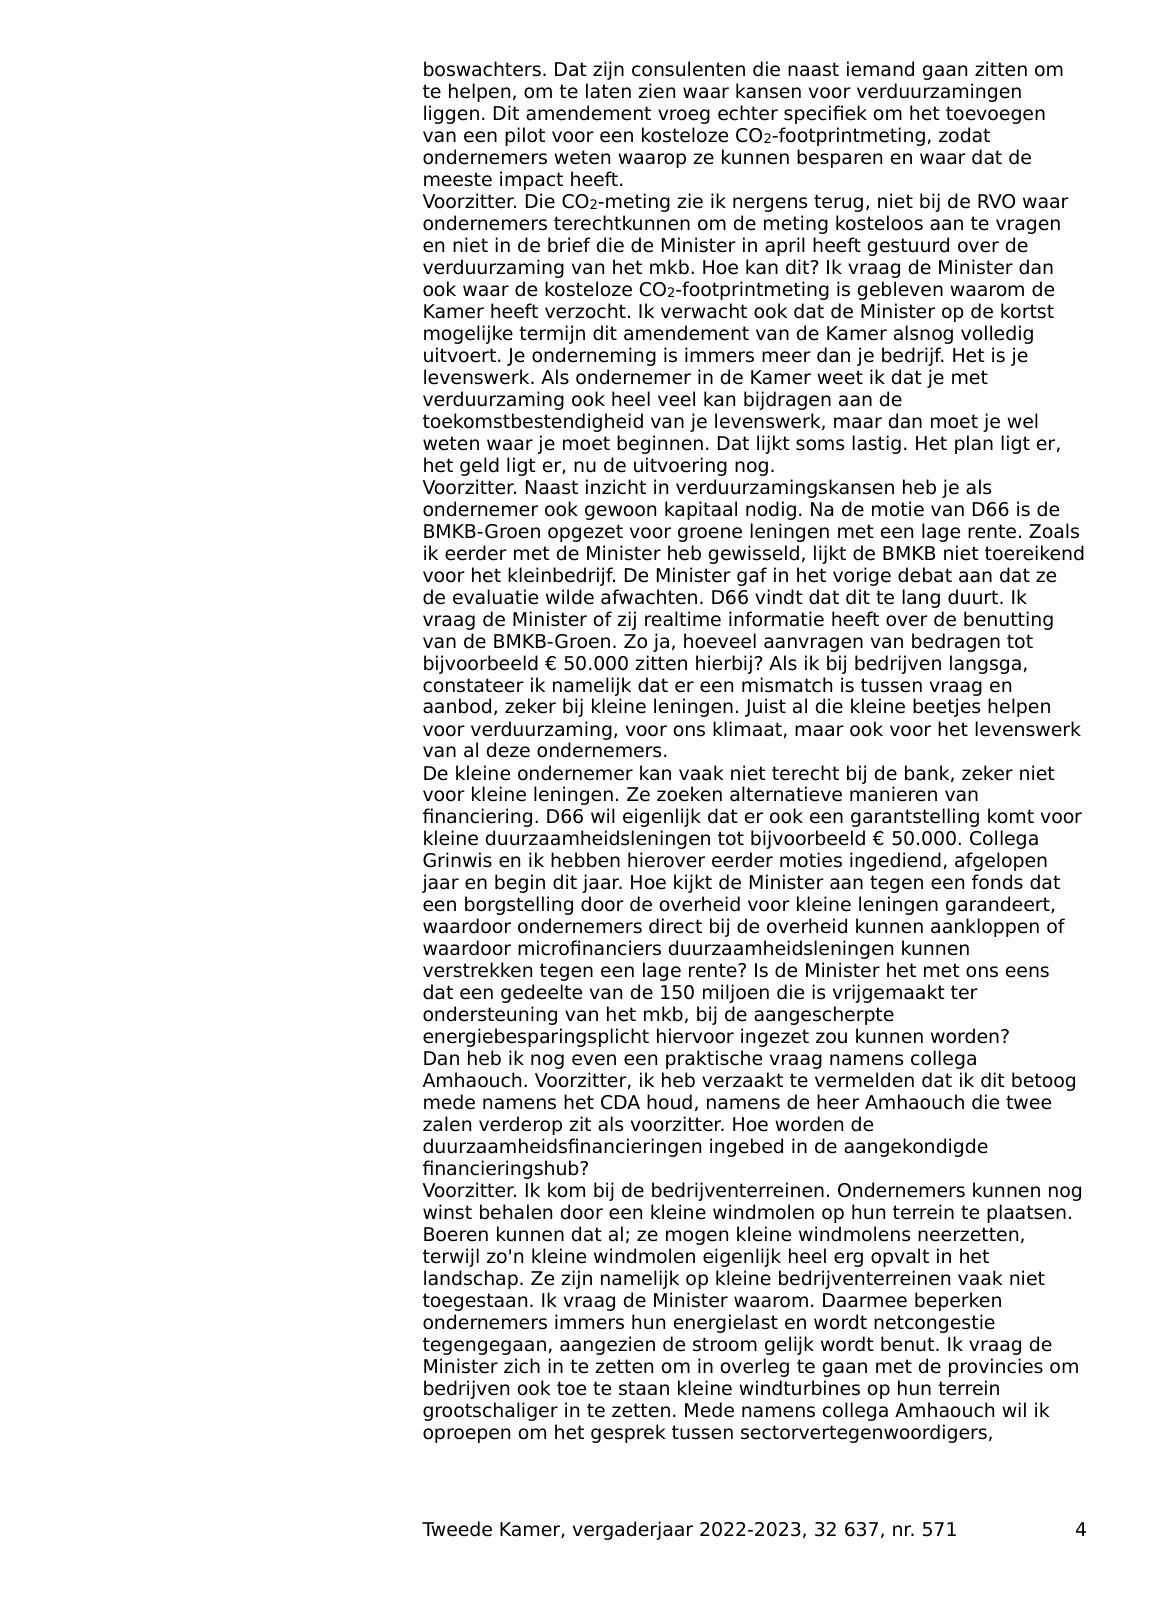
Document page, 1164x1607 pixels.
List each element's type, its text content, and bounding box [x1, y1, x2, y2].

text Voorzitter. Ik kom bij de bedrijventerreinen. Ondernemers kunnen nog winst behalen door een kleine windmolen op hun terrein te plaatsen. Boeren kunnen dat al; ze mogen kleine windmolens neerzetten, terwijl zo'n kleine windmolen eigenlijk heel erg opvalt in het landschap. Ze zijn namelijk op kleine bedrijventerreinen vaak niet toegestaan. Ik vraag de Minister waarom. Daarmee beperken ondernemers immers hun energielast en wordt netcongestie tegengegaan, aangezien de stroom gelijk wordt benut. Ik vraag de Minister zich in te zetten om in overleg te gaan met de provincies om bedrijven ook toe te staan kleine windturbines op hun terrein grootschaliger in te zetten. Mede namens collega Amhaouch wil ik oproepen om het gesprek tussen sectorvertegenwoordigers, [422, 1180, 1087, 1444]
text De kleine ondernemer kan vaak niet terecht bij de bank, zeker niet voor kleine leningen. Ze zoeken alternatieve manieren van financiering. D66 wil eigenlijk dat er ook een garantstelling komt voor kleine duurzaamheidsleningen tot bijvoorbeeld € 50.000. Collega Grinwis en ik hebben hierover eerder moties ingediend, afgelopen jaar en begin dit jaar. Hoe kijkt de Minister aan tegen een fonds dat een borgstelling door de overheid voor kleine leningen garandeert, waardoor ondernemers direct bij de overheid kunnen aankloppen of waardoor microfinanciers duurzaamheidsleningen kunnen verstrekken tegen een lage rente? Is de Minister het met ons eens dat een gedeelte van de 150 miljoen die is vrijgemaakt ter ondersteuning van het mkb, bij de aangescherpte energiebesparingsplicht hiervoor ingezet zou kunnen worden? [422, 762, 1087, 1048]
text Voorzitter. Naast inzicht in verduurzamingskansen heb je als ondernemer ook gewoon kapitaal nodig. Na de motie van D66 is de BMKB-Groen opgezet voor groene leningen met een lage rente. Zoals ik eerder met de Minister heb gewisseld, lijkt de BMKB niet toereikend voor het kleinbedrijf. De Minister gaf in het vorige debat aan dat ze de evaluatie wilde afwachten. D66 vindt dat dit te lang duurt. Ik vraag de Minister of zij realtime informatie heeft over de benutting van de BMKB-Groen. Zo ja, hoeveel aanvragen van bedragen tot bijvoorbeeld € 50.000 zitten hierbij? Als ik bij bedrijven langsga, constateer ik namelijk dat er een mismatch is tussen vraag en aanbod, zeker bij kleine leningen. Juist al die kleine beetjes helpen voor verduurzaming, voor ons klimaat, maar ook voor het levenswerk van al deze ondernemers. [422, 477, 1087, 762]
text boswachters. Dat zijn consulenten die naast iemand gaan zitten om te helpen, om te laten zien waar kansen voor verduurzamingen liggen. Dit amendement vroeg echter specifiek om het toevoegen van een pilot voor een kosteloze CO2-footprintmeting, zodat ondernemers weten waarop ze kunnen besparen en waar dat de meeste impact heeft. [422, 59, 1087, 191]
text Voorzitter. Die CO2-meting zie ik nergens terug, niet bij de RVO waar ondernemers terechtkunnen om de meting kosteloos aan te vragen en niet in de brief die de Minister in april heeft gestuurd over de verduurzaming van het mkb. Hoe kan dit? Ik vraag de Minister dan ook waar de kosteloze CO2-footprintmeting is gebleven waarom de Kamer heeft verzocht. Ik verwacht ook dat de Minister op de kortst mogelijke termijn dit amendement van de Kamer alsnog volledig uitvoert. Je onderneming is immers meer dan je bedrijf. Het is je levenswerk. Als ondernemer in de Kamer weet ik dat je met verduurzaming ook heel veel kan bijdragen aan de toekomstbestendigheid van je levenswerk, maar dan moet je wel weten waar je moet beginnen. Dat lijkt soms lastig. Het plan ligt er, het geld ligt er, nu de uitvoering nog. [422, 191, 1087, 477]
text Dan heb ik nog even een praktische vraag namens collega Amhaouch. Voorzitter, ik heb verzaakt te vermelden dat ik dit betoog mede namens het CDA houd, namens de heer Amhaouch die twee zalen verderop zit als voorzitter. Hoe worden de duurzaamheidsfinancieringen ingebed in de aangekondigde financieringshub? [422, 1048, 1087, 1180]
